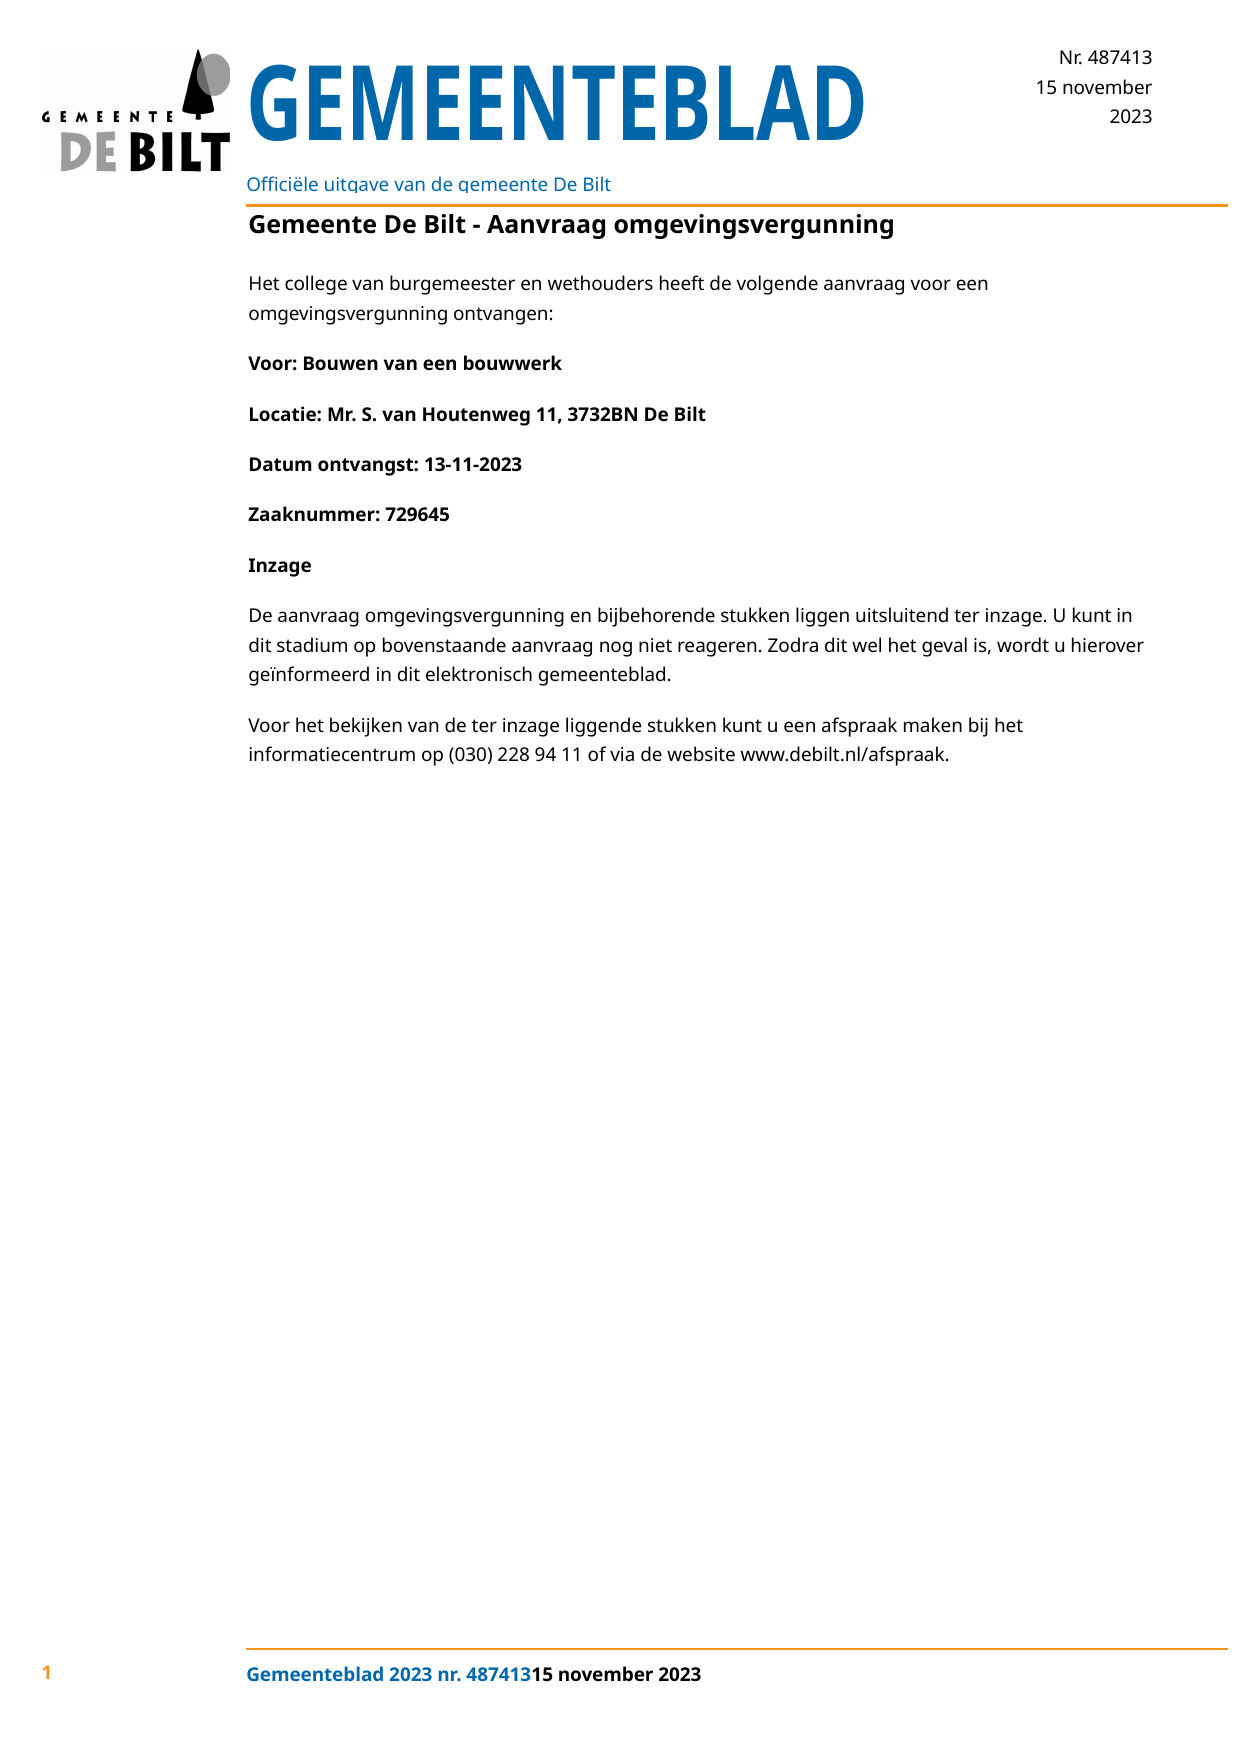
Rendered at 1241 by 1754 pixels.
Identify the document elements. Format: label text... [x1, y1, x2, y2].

picture [41, 47, 231, 172]
text Locatie: Mr. S. van Houtenweg 11, 3732BN De Bilt [248, 401, 1152, 426]
text Het college van burgemeester en wethouders heeft de volgende aanvraag voor een omgevingsvergunning ontvangen: [248, 270, 1152, 326]
text Inzage [248, 552, 1152, 578]
text Gemeente De Bilt - Aanvraag omgevingsvergunning [248, 207, 1152, 241]
text Voor: Bouwen van een bouwwerk [248, 350, 1152, 376]
text De aanvraag omgevingsvergunning en bijbehorende stukken liggen uitsluitend ter inzage. U kunt in dit stadium op bovenstaande aanvraag nog niet reageren. Zodra dit wel het geval is, wordt u hierover geïnformeerd in dit elektronisch gemeenteblad. [248, 602, 1152, 687]
text Datum ontvangst: 13-11-2023 [248, 451, 1152, 477]
text Voor het bekijken van de ter inzage liggende stukken kunt u een afspraak maken bij het informatiecentrum op (030) 228 94 11 of via de website www.debilt.nl/afspraak. [248, 712, 1152, 767]
text Zaaknummer: 729645 [248, 502, 1152, 527]
